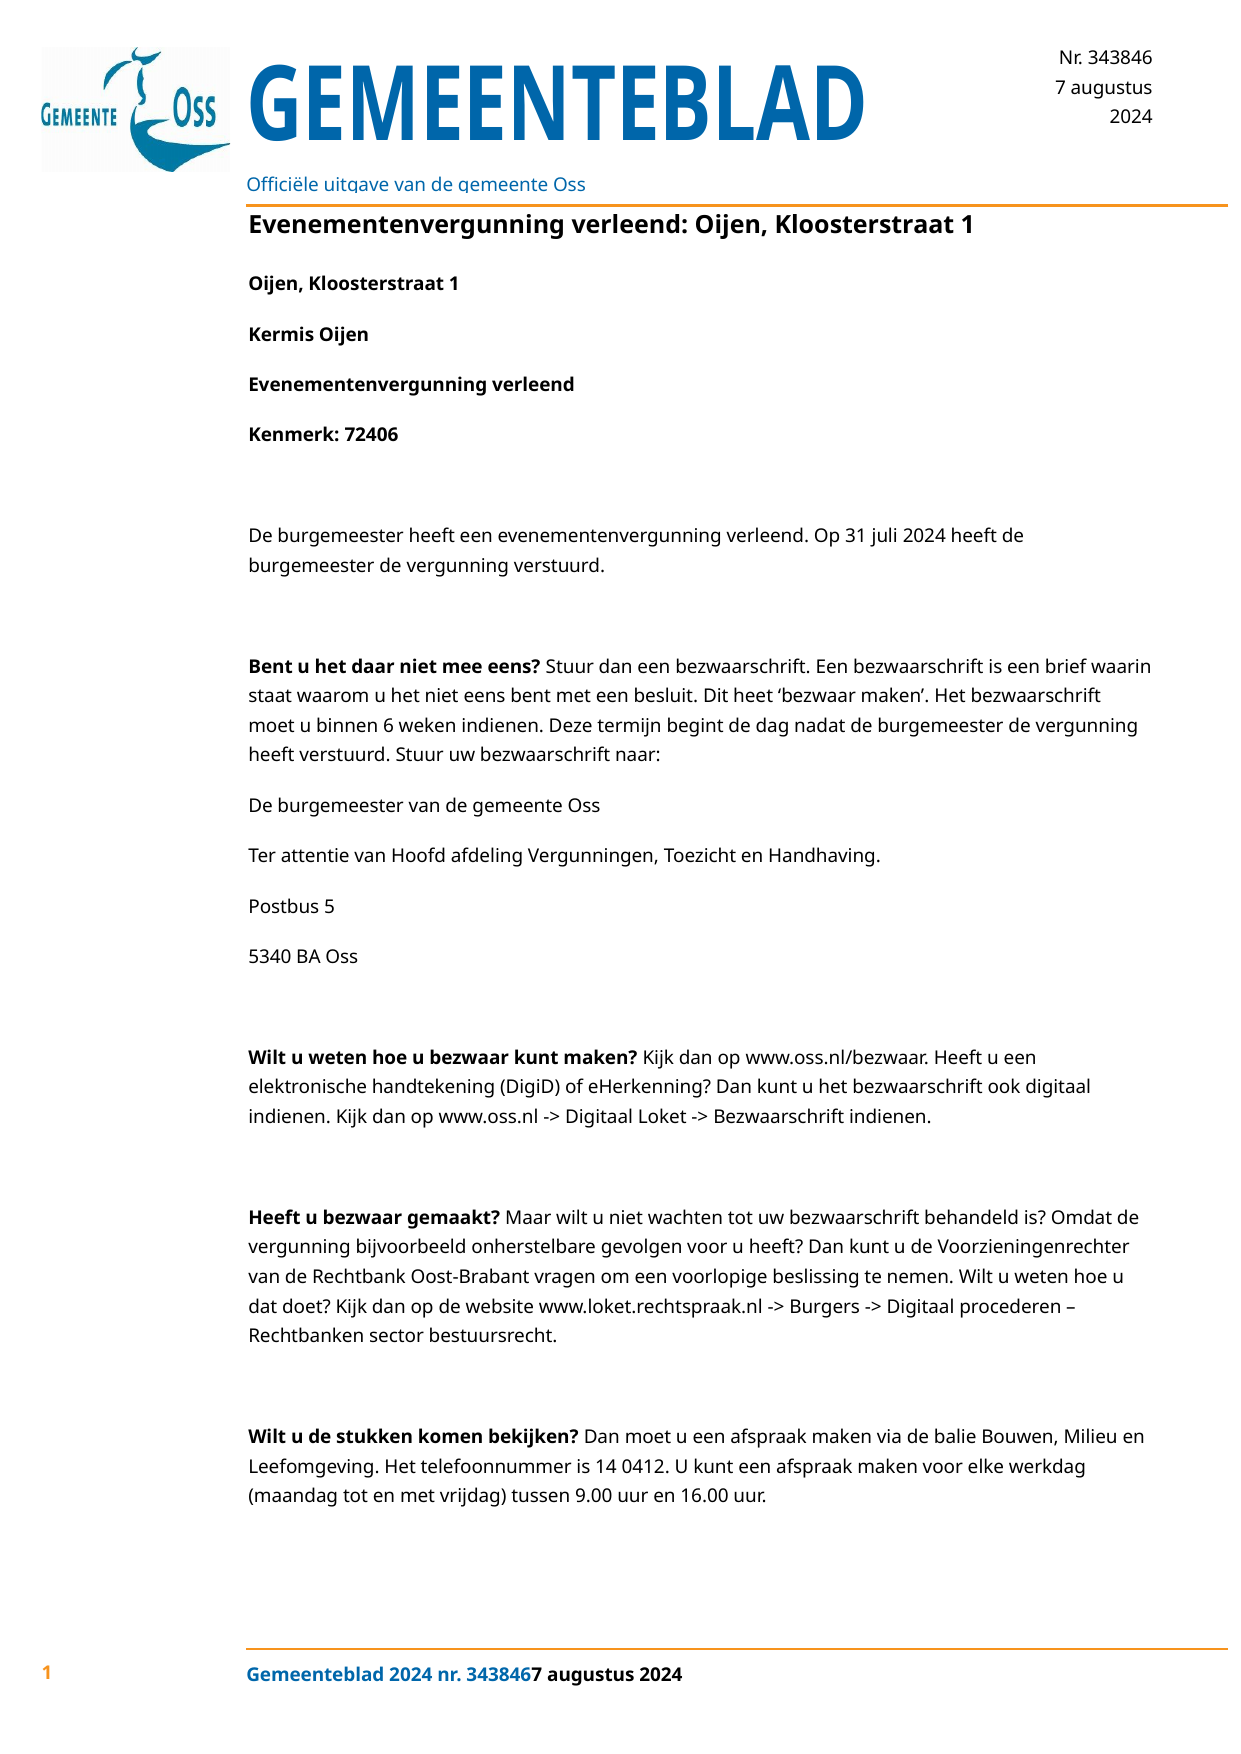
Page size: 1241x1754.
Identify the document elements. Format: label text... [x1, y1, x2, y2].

text Kenmerk: 72406 [248, 422, 1152, 447]
text Bent u het daar niet mee eens? Stuur dan een bezwaarschrift. Een bezwaarschrift is een brief waarin staat waarom u het niet eens bent met een besluit. Dit heet ‘bezwaar maken’. Het bezwaarschrift moet u binnen 6 weken indienen. Deze termijn begint de dag nadat de burgemeester de vergunning heeft verstuurd. Stuur uw bezwaarschrift naar: [248, 653, 1152, 767]
text Evenementenvergunning verleend: Oijen, Kloosterstraat 1 [248, 207, 1152, 241]
text Wilt u weten hoe u bezwaar kunt maken? Kijk dan op www.oss.nl/bezwaar. Heeft u een elektronische handtekening (DigiD) of eHerkenning? Dan kunt u het bezwaarschrift ook digitaal indienen. Kijk dan op www.oss.nl -> Digitaal Loket -> Bezwaarschrift indienen. [248, 1044, 1152, 1129]
text Kermis Oijen [248, 321, 1152, 346]
text Oijen, Kloosterstraat 1 [248, 270, 1152, 296]
text Ter attentie van Hoofd afdeling Vergunningen, Toezicht en Handhaving. [248, 842, 1152, 868]
text Evenementenvergunning verleend [248, 371, 1152, 397]
text 5340 BA Oss [248, 943, 1152, 969]
text De burgemeester heeft een evenementenvergunning verleend. Op 31 juli 2024 heeft de burgemeester de vergunning verstuurd. [248, 522, 1152, 578]
text Heeft u bezwaar gemaakt? Maar wilt u niet wachten tot uw bezwaarschrift behandeld is? Omdat de vergunning bijvoorbeeld onherstelbare gevolgen voor u heeft? Dan kunt u de Voorzieningenrechter van de Rechtbank Oost-Brabant vragen om een voorlopige beslissing te nemen. Wilt u weten hoe u dat doet? Kijk dan op de website www.loket.rechtspraak.nl -> Burgers -> Digitaal procederen – Rechtbanken sector bestuursrecht. [248, 1204, 1152, 1348]
picture [41, 47, 231, 172]
text De burgemeester van de gemeente Oss [248, 792, 1152, 818]
text Postbus 5 [248, 893, 1152, 918]
text Wilt u de stukken komen bekijken? Dan moet u een afspraak maken via de balie Bouwen, Milieu en Leefomgeving. Het telefoonnummer is 14 0412. U kunt een afspraak maken voor elke werkdag (maandag tot en met vrijdag) tussen 9.00 uur en 16.00 uur. [248, 1423, 1152, 1508]
